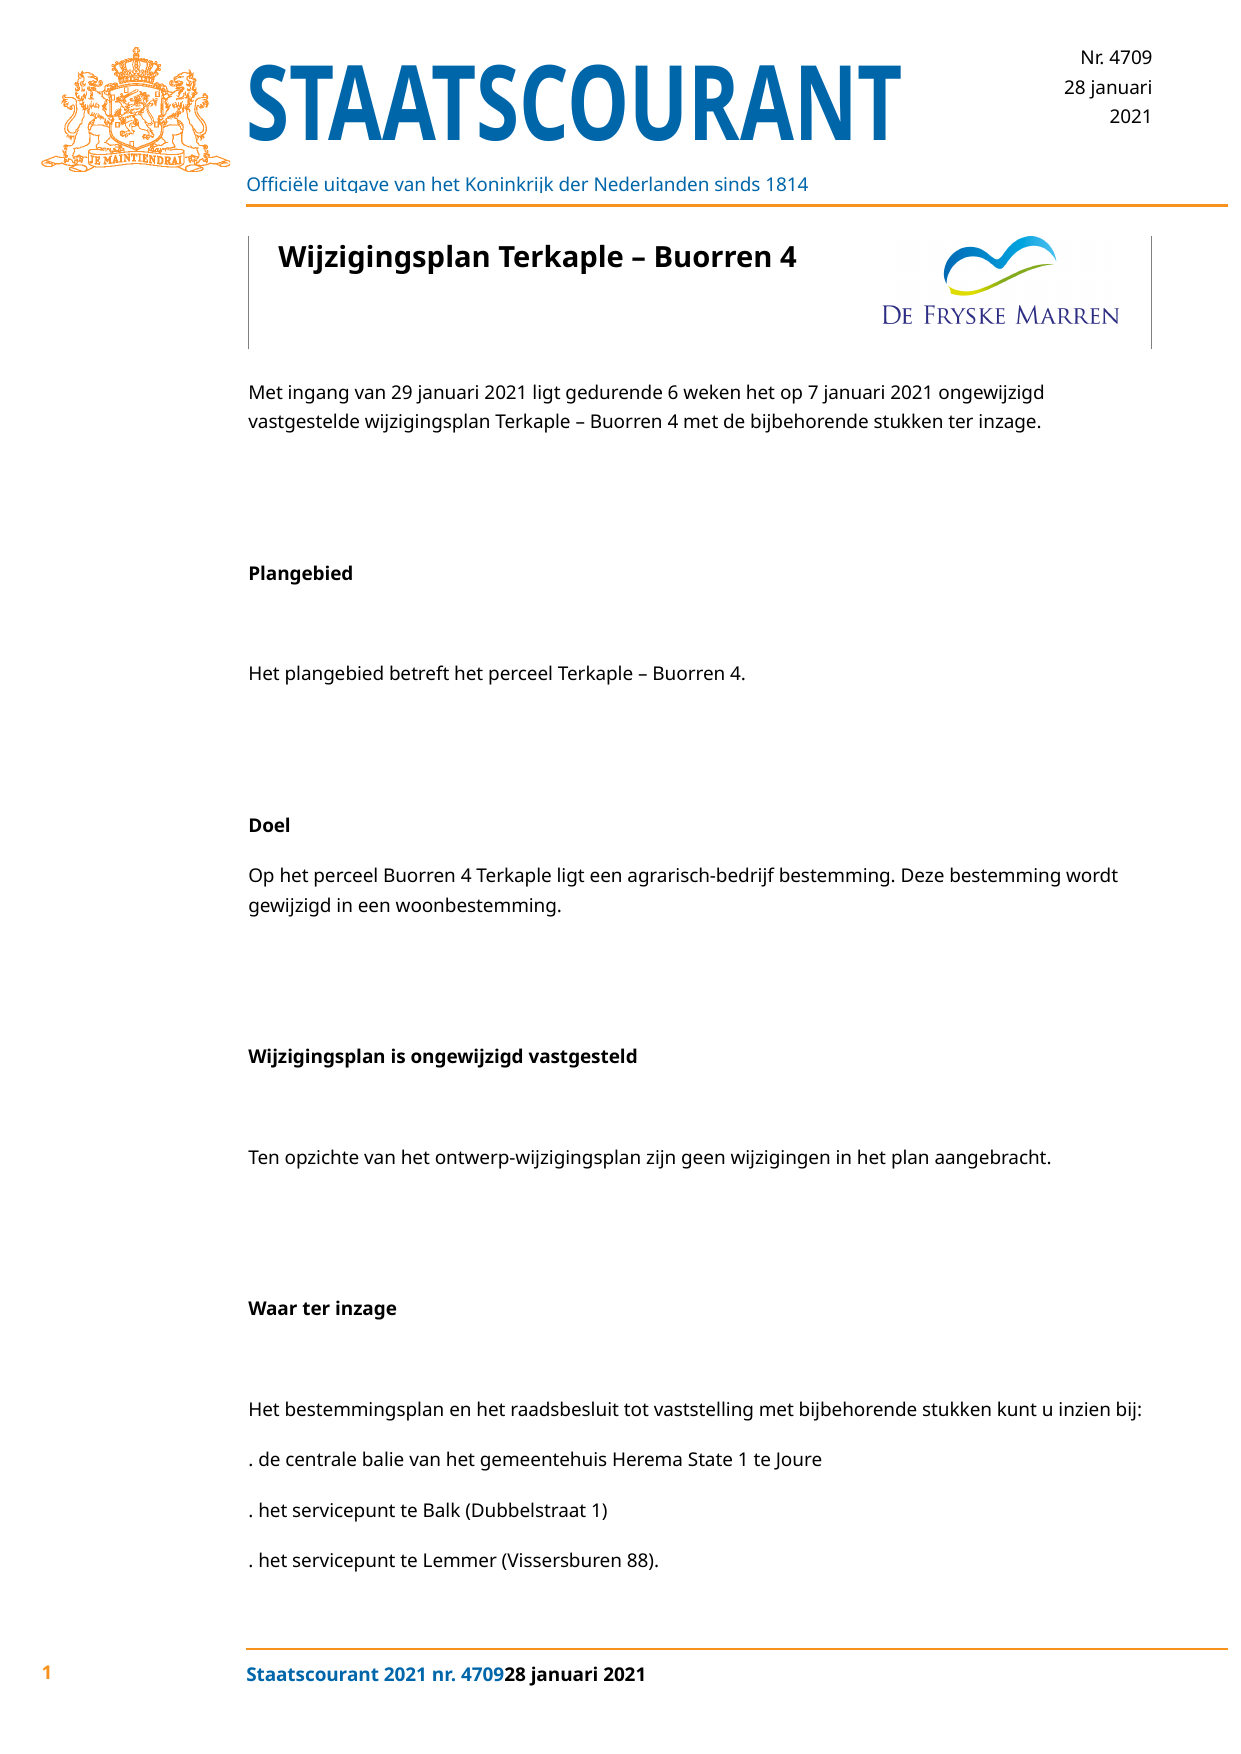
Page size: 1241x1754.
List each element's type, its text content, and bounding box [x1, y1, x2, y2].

text Op het perceel Buorren 4 Terkaple ligt een agrarisch-bedrijf bestemming. Deze bestemming wordt gewijzigd in een woonbestemming. [248, 862, 1152, 917]
text Het plangebied betreft het perceel Terkaple – Buorren 4. [248, 661, 1152, 686]
text Waar ter inzage [248, 1295, 1152, 1321]
text . de centrale balie van het gemeentehuis Herema State 1 te Joure [248, 1446, 1152, 1472]
text Plangebied [248, 560, 1152, 585]
text Het bestemmingsplan en het raadsbesluit tot vaststelling met bijbehorende stukken kunt u inzien bij: [248, 1396, 1152, 1422]
text Met ingang van 29 januari 2021 ligt gedurende 6 weken het op 7 januari 2021 ongewijzigd vastgestelde wijzigingsplan Terkaple – Buorren 4 met de bijbehorende stukken ter inzage. [248, 379, 1152, 434]
picture [882, 236, 1119, 324]
text Ten opzichte van het ontwerp-wijzigingsplan zijn geen wijzigingen in het plan aangebracht. [248, 1144, 1152, 1169]
text . het servicepunt te Balk (Dubbelstraat 1) [248, 1497, 1152, 1522]
text . het servicepunt te Lemmer (Vissersburen 88). [248, 1547, 1152, 1573]
table_header Wijzigingsplan Terkaple – Buorren 4 [249, 236, 850, 349]
table_header [850, 236, 1151, 349]
text Wijzigingsplan is ongewijzigd vastgesteld [248, 1043, 1152, 1069]
text Doel [248, 812, 1152, 837]
picture [41, 47, 231, 172]
